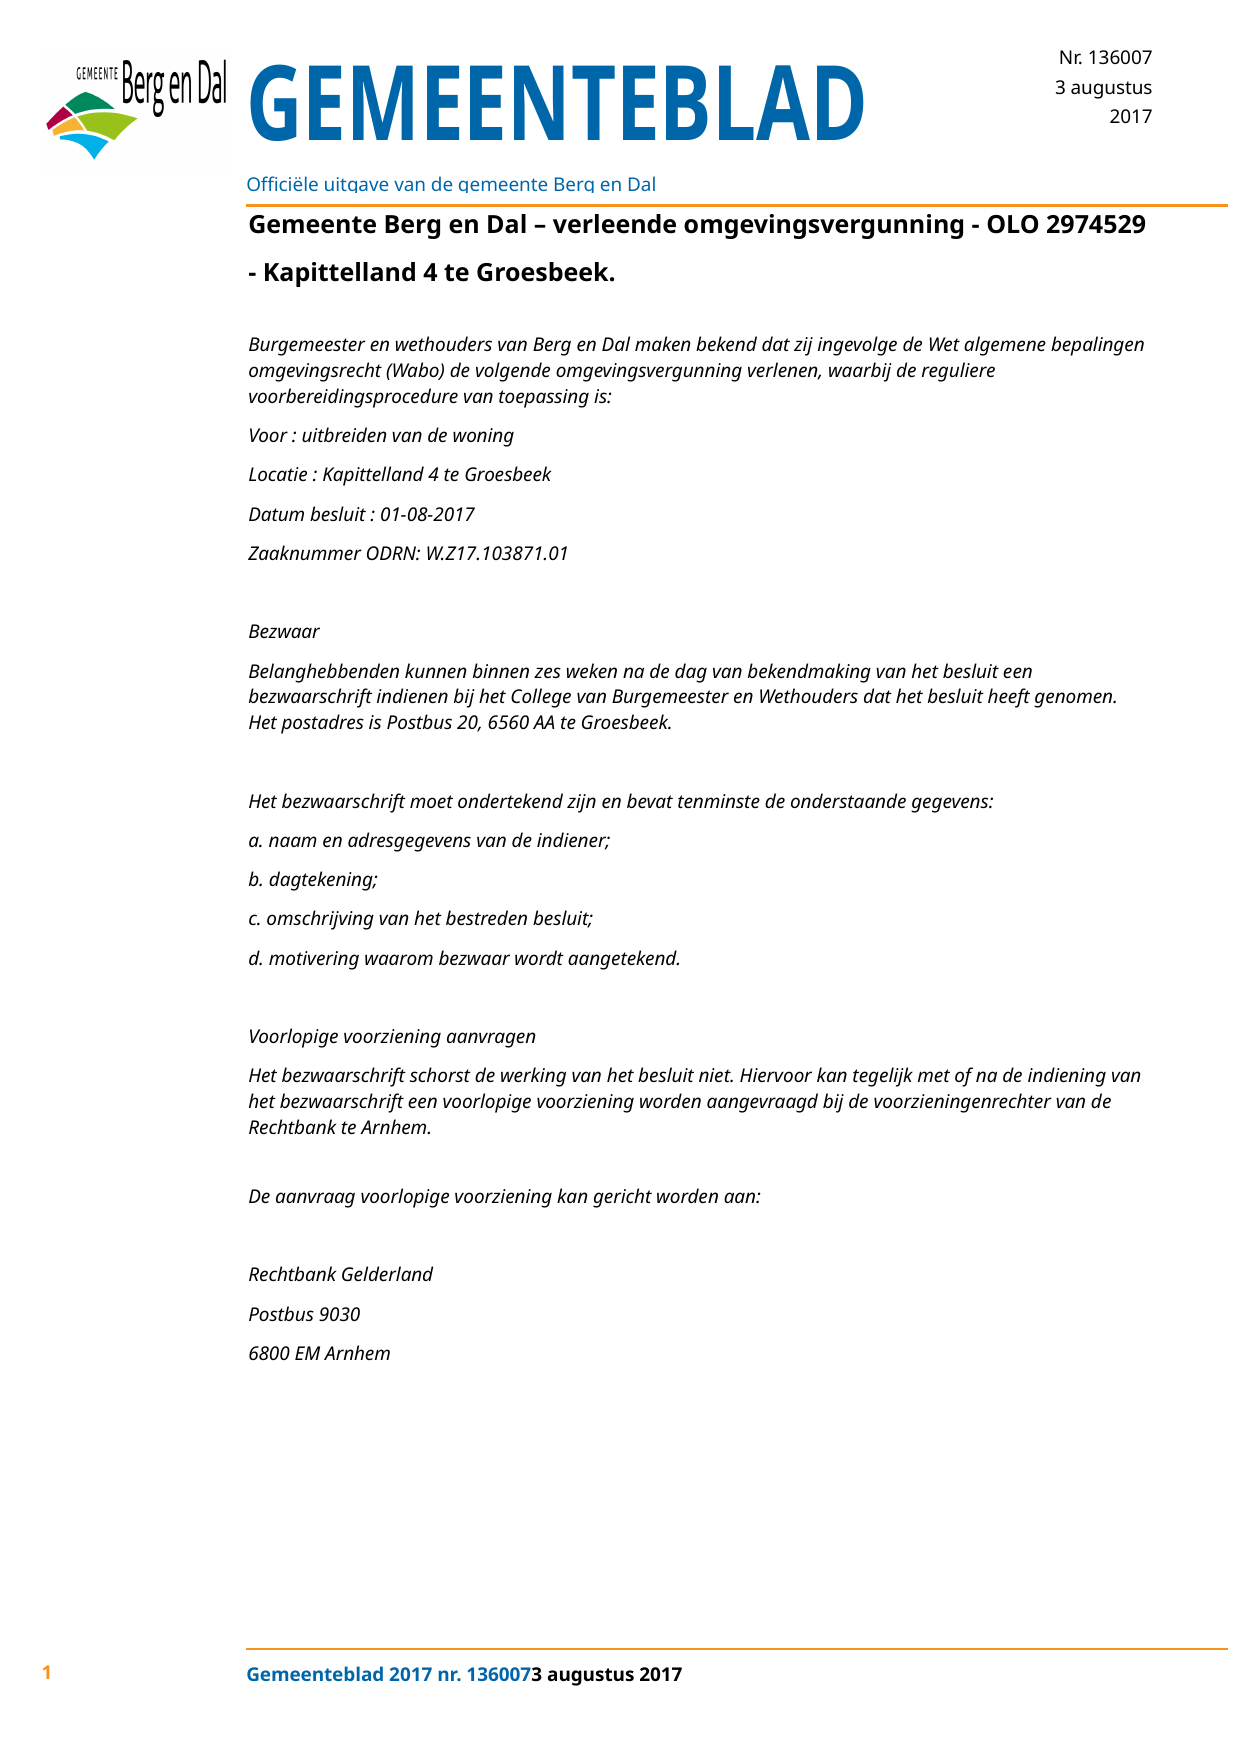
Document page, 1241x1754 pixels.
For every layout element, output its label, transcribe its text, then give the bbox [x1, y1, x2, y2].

text c. omschrijving van het bestreden besluit; [248, 906, 1152, 931]
text Datum besluit : 01-08-2017 [248, 501, 1152, 526]
text Belanghebbenden kunnen binnen zes weken na de dag van bekendmaking van het besluit een bezwaarschrift indienen bij het College van Burgemeester en Wethouders dat het besluit heeft genomen. Het postadres is Postbus 20, 6560 AA te Groesbeek. [248, 658, 1152, 735]
text Burgemeester en wethouders van Berg en Dal maken bekend dat zij ingevolge de Wet algemene bepalingen omgevingsrecht (Wabo) de volgende omgevingsvergunning verlenen, waarbij de reguliere voorbereidingsprocedure van toepassing is: [248, 331, 1152, 409]
text d. motivering waarom bezwaar wordt aangetekend. [248, 945, 1152, 971]
text Bezwaar [248, 618, 1152, 644]
text Postbus 9030 [248, 1301, 1152, 1327]
picture [41, 47, 231, 172]
text Voor : uitbreiden van de woning [248, 422, 1152, 448]
text Voorlopige voorziening aanvragen [248, 1023, 1152, 1049]
text Zaaknummer ODRN: W.Z17.103871.01 [248, 540, 1152, 566]
text Rechtbank Gelderland [248, 1262, 1152, 1287]
text Gemeente Berg en Dal – verleende omgevingsvergunning - OLO 2974529 - Kapittelland 4 te Groesbeek. [248, 207, 1152, 288]
text Locatie : Kapittelland 4 te Groesbeek [248, 461, 1152, 487]
text 6800 EM Arnhem [248, 1340, 1152, 1366]
text De aanvraag voorlopige voorziening kan gericht worden aan: [248, 1183, 1152, 1209]
text Het bezwaarschrift moet ondertekend zijn en bevat tenminste de onderstaande gegevens: [248, 788, 1152, 813]
text a. naam en adresgegevens van de indiener; [248, 827, 1152, 853]
text b. dagtekening; [248, 866, 1152, 892]
text Het bezwaarschrift schorst de werking van het besluit niet. Hiervoor kan tegelijk met of na de indiening van het bezwaarschrift een voorlopige voorziening worden aangevraagd bij de voorzieningenrechter van de Rechtbank te Arnhem. [248, 1063, 1152, 1140]
